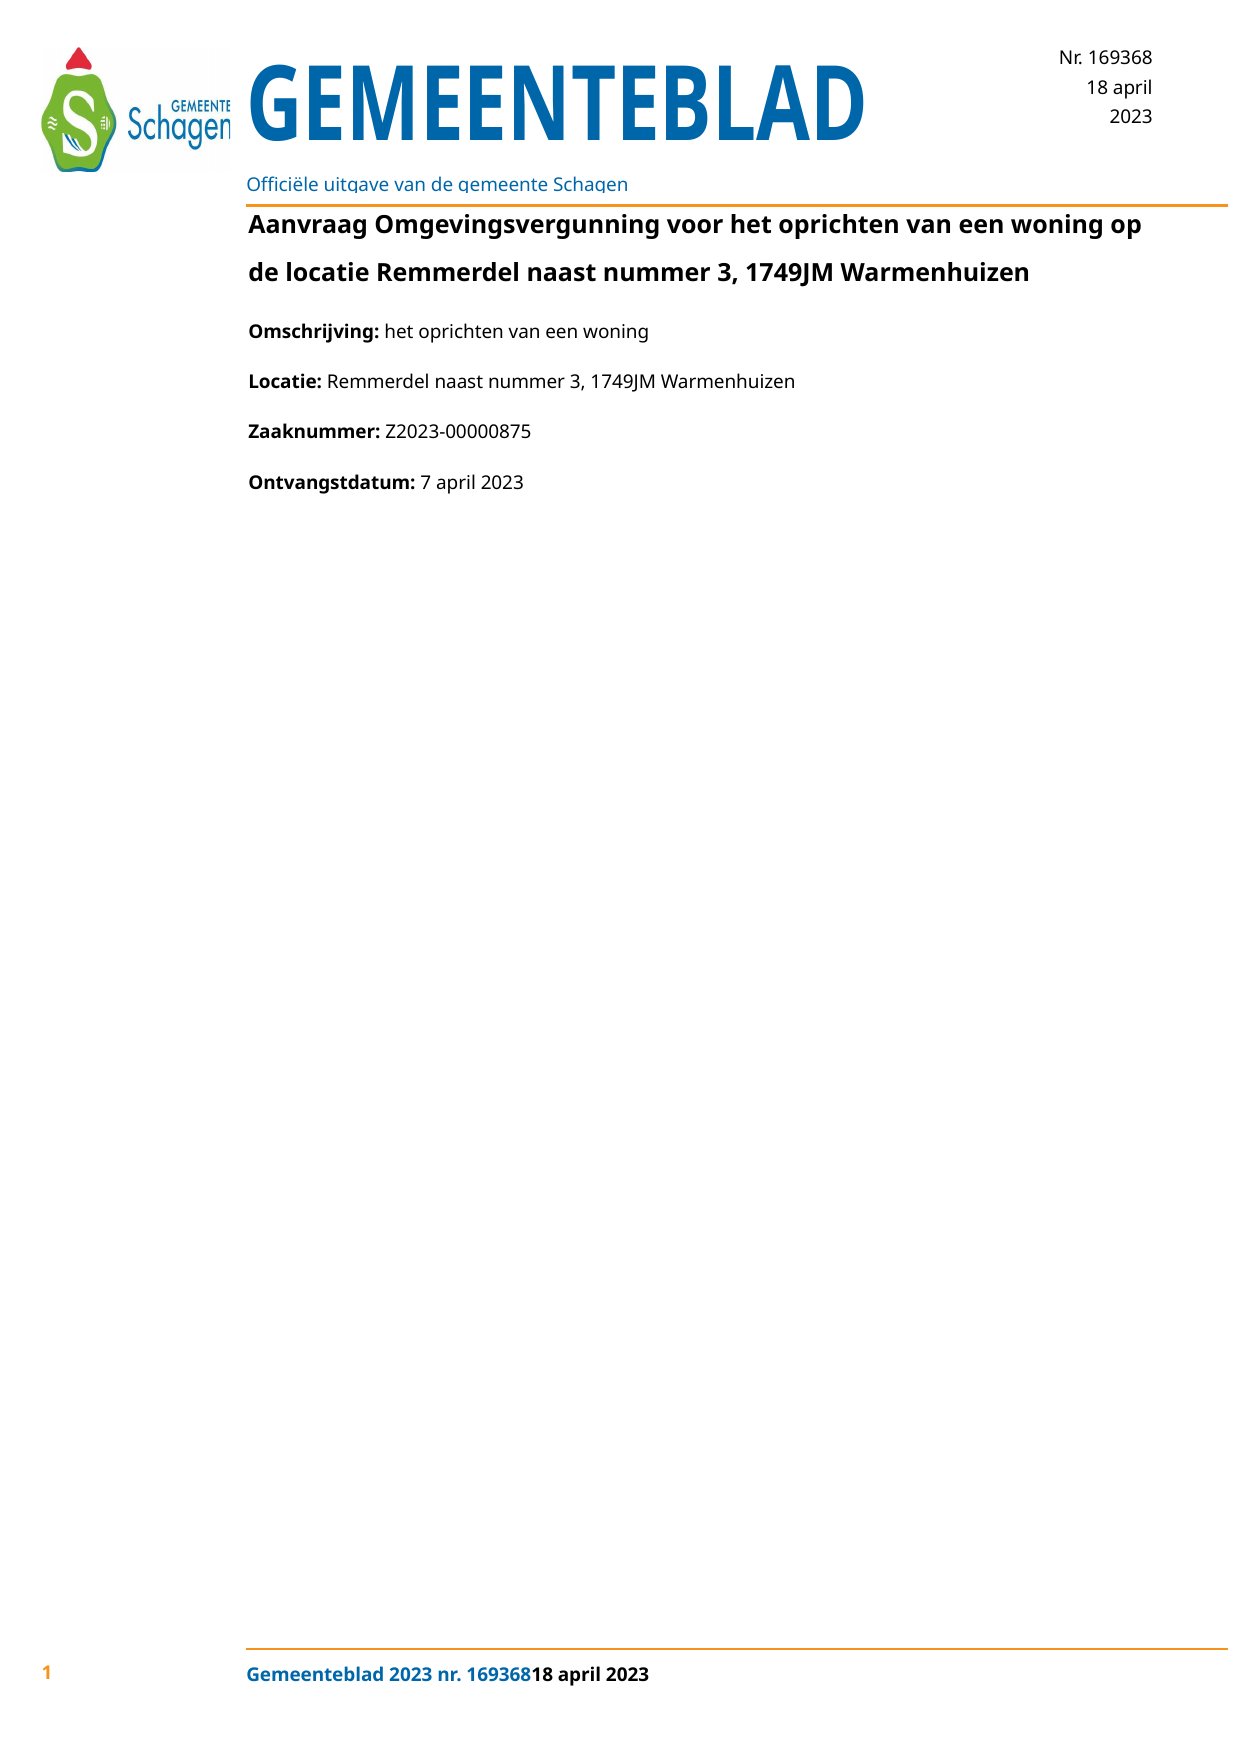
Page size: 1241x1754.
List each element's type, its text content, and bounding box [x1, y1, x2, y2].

picture [41, 47, 231, 172]
text Omschrijving: het oprichten van een woning [248, 318, 1152, 344]
text Aanvraag Omgevingsvergunning voor het oprichten van een woning op de locatie Remmerdel naast nummer 3, 1749JM Warmenhuizen [248, 207, 1152, 288]
text Ontvangstdatum: 7 april 2023 [248, 469, 1152, 495]
text Locatie: Remmerdel naast nummer 3, 1749JM Warmenhuizen [248, 368, 1152, 394]
text Zaaknummer: Z2023-00000875 [248, 419, 1152, 444]
